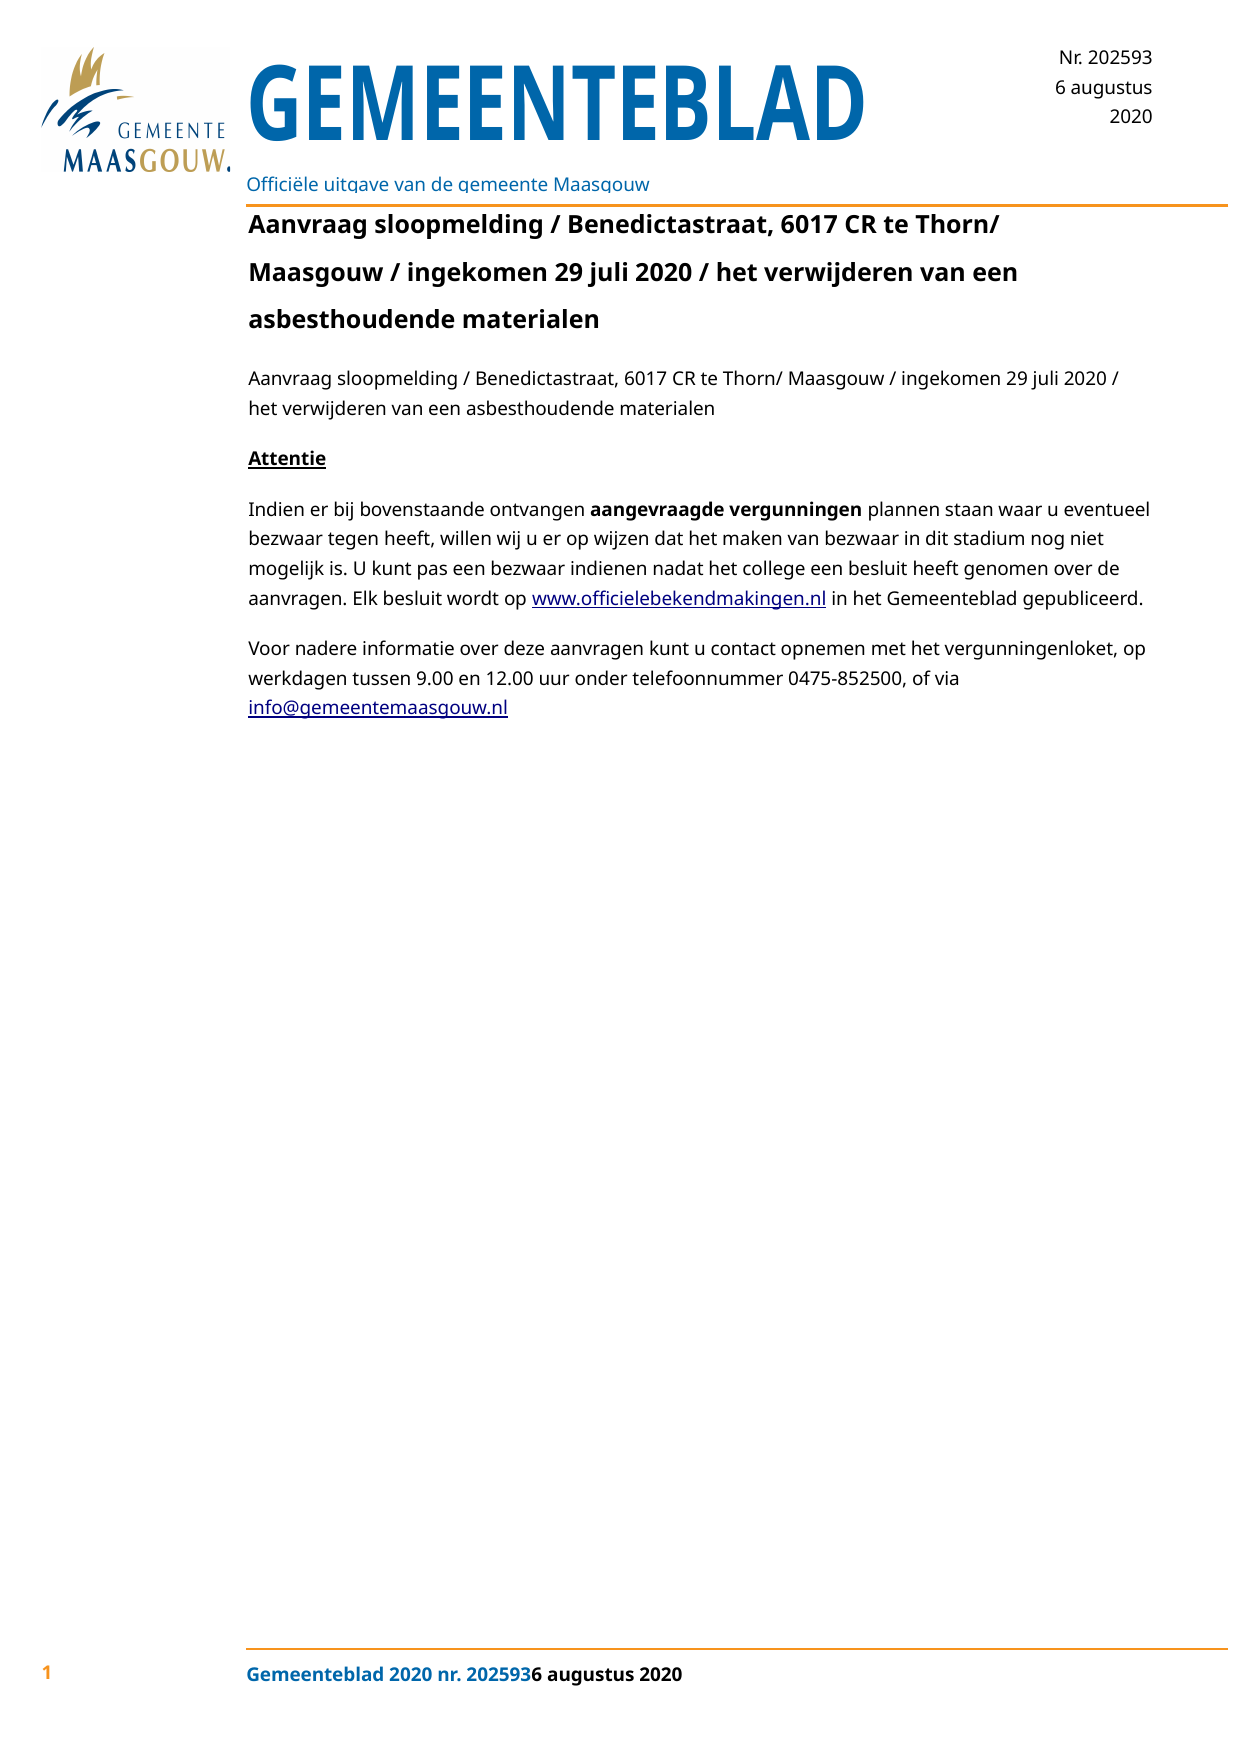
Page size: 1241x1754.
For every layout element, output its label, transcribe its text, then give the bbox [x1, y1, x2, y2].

text Voor nadere informatie over deze aanvragen kunt u contact opnemen met het vergunningenloket, op werkdagen tussen 9.00 en 12.00 uur onder telefoonnummer 0475-852500, of via info@gemeentemaasgouw.nl [248, 635, 1152, 720]
picture [41, 47, 231, 172]
text Aanvraag sloopmelding / Benedictastraat, 6017 CR te Thorn/ Maasgouw / ingekomen 29 juli 2020 / het verwijderen van een asbesthoudende materialen [248, 207, 1152, 336]
text Aanvraag sloopmelding / Benedictastraat, 6017 CR te Thorn/ Maasgouw / ingekomen 29 juli 2020 / het verwijderen van een asbesthoudende materialen [248, 366, 1152, 421]
text Indien er bij bovenstaande ontvangen aangevraagde vergunningen plannen staan waar u eventueel bezwaar tegen heeft, willen wij u er op wijzen dat het maken van bezwaar in dit stadium nog niet mogelijk is. U kunt pas een bezwaar indienen nadat het college een besluit heeft genomen over de aanvragen. Elk besluit wordt op www.officielebekendmakingen.nl in het Gemeenteblad gepubliceerd. [248, 496, 1152, 610]
text Attentie [248, 446, 1152, 471]
